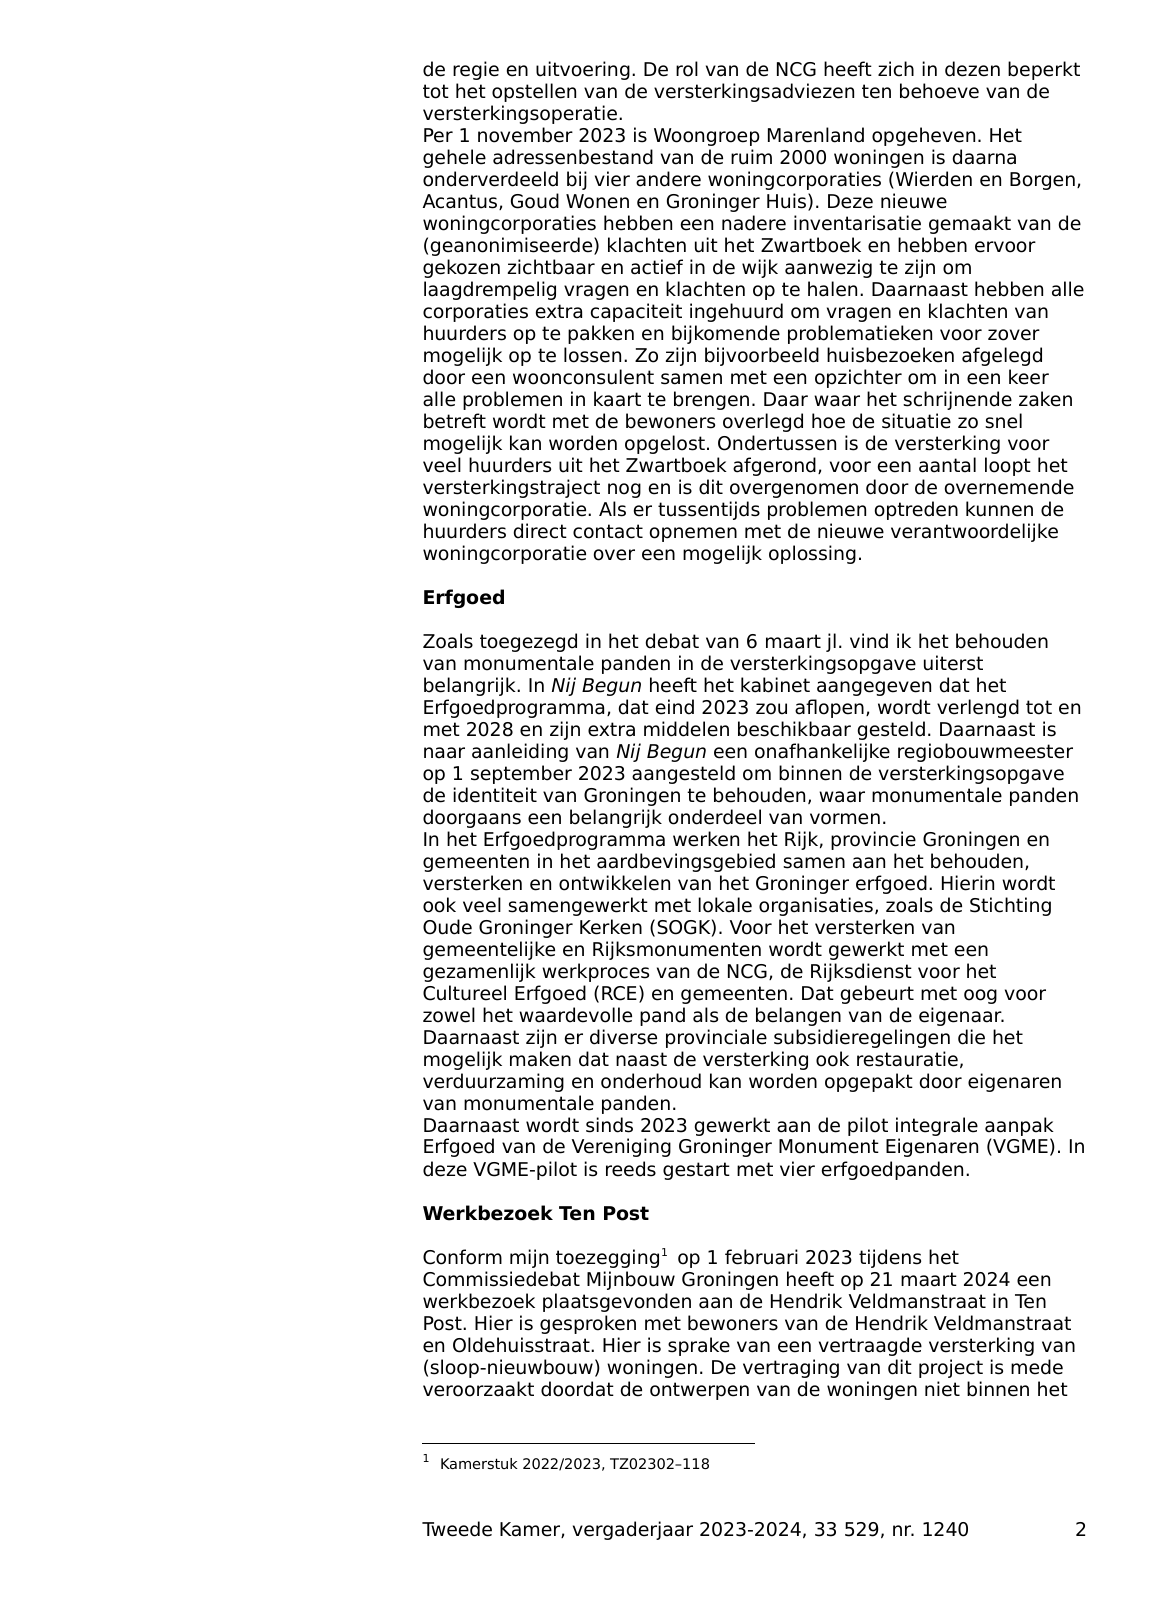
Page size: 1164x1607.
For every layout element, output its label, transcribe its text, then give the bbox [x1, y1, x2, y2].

subtitle Erfgoed [422, 587, 1087, 609]
text de regie en uitvoering. De rol van de NCG heeft zich in dezen beperkt tot het opstellen van de versterkingsadviezen ten behoeve van de versterkingsoperatie. [422, 59, 1087, 125]
text Conform mijn toezegging op 1 februari 2023 tijdens het Commissiedebat Mijnbouw Groningen heeft op 21 maart 2024 een werkbezoek plaatsgevonden aan de Hendrik Veldmanstraat in Ten Post. Hier is gesproken met bewoners van de Hendrik Veldmanstraat en Oldehuisstraat. Hier is sprake van een vertraagde versterking van (sloop-nieuwbouw) woningen. De vertraging van dit project is mede veroorzaakt doordat de ontwerpen van de woningen niet binnen het [422, 1247, 1087, 1401]
text Zoals toegezegd in het debat van 6 maart jl. vind ik het behouden van monumentale panden in de versterkingsopgave uiterst belangrijk. In Nij Begun heeft het kabinet aangegeven dat het Erfgoedprogramma, dat eind 2023 zou aflopen, wordt verlengd tot en met 2028 en zijn extra middelen beschikbaar gesteld. Daarnaast is naar aanleiding van Nij Begun een onafhankelijke regiobouwmeester op 1 september 2023 aangesteld om binnen de versterkingsopgave de identiteit van Groningen te behouden, waar monumentale panden doorgaans een belangrijk onderdeel van vormen. [422, 631, 1087, 829]
subtitle Werkbezoek Ten Post [422, 1203, 1087, 1224]
text Per 1 november 2023 is Woongroep Marenland opgeheven. Het gehele adressenbestand van de ruim 2000 woningen is daarna onderverdeeld bij vier andere woningcorporaties (Wierden en Borgen, Acantus, Goud Wonen en Groninger Huis). Deze nieuwe woningcorporaties hebben een nadere inventarisatie gemaakt van de (geanonimiseerde) klachten uit het Zwartboek en hebben ervoor gekozen zichtbaar en actief in de wijk aanwezig te zijn om laagdrempelig vragen en klachten op te halen. Daarnaast hebben alle corporaties extra capaciteit ingehuurd om vragen en klachten van huurders op te pakken en bijkomende problematieken voor zover mogelijk op te lossen. Zo zijn bijvoorbeeld huisbezoeken afgelegd door een woonconsulent samen met een opzichter om in een keer alle problemen in kaart te brengen. Daar waar het schrijnende zaken betreft wordt met de bewoners overlegd hoe de situatie zo snel mogelijk kan worden opgelost. Ondertussen is de versterking voor veel huurders uit het Zwartboek afgerond, voor een aantal loopt het versterkingstraject nog en is dit overgenomen door de overnemende woningcorporatie. Als er tussentijds problemen optreden kunnen de huurders direct contact opnemen met de nieuwe verantwoordelijke woningcorporatie over een mogelijk oplossing. [422, 125, 1087, 564]
text Kamerstuk 2022/2023, TZ02302–118 [422, 1452, 1087, 1474]
text In het Erfgoedprogramma werken het Rijk, provincie Groningen en gemeenten in het aardbevingsgebied samen aan het behouden, versterken en ontwikkelen van het Groninger erfgoed. Hierin wordt ook veel samengewerkt met lokale organisaties, zoals de Stichting Oude Groninger Kerken (SOGK). Voor het versterken van gemeentelijke en Rijksmonumenten wordt gewerkt met een gezamenlijk werkproces van de NCG, de Rijksdienst voor het Cultureel Erfgoed (RCE) en gemeenten. Dat gebeurt met oog voor zowel het waardevolle pand als de belangen van de eigenaar. Daarnaast zijn er diverse provinciale subsidieregelingen die het mogelijk maken dat naast de versterking ook restauratie, verduurzaming en onderhoud kan worden opgepakt door eigenaren van monumentale panden. [422, 829, 1087, 1114]
text Daarnaast wordt sinds 2023 gewerkt aan de pilot integrale aanpak Erfgoed van de Vereniging Groninger Monument Eigenaren (VGME). In deze VGME-pilot is reeds gestart met vier erfgoedpanden. [422, 1114, 1087, 1180]
